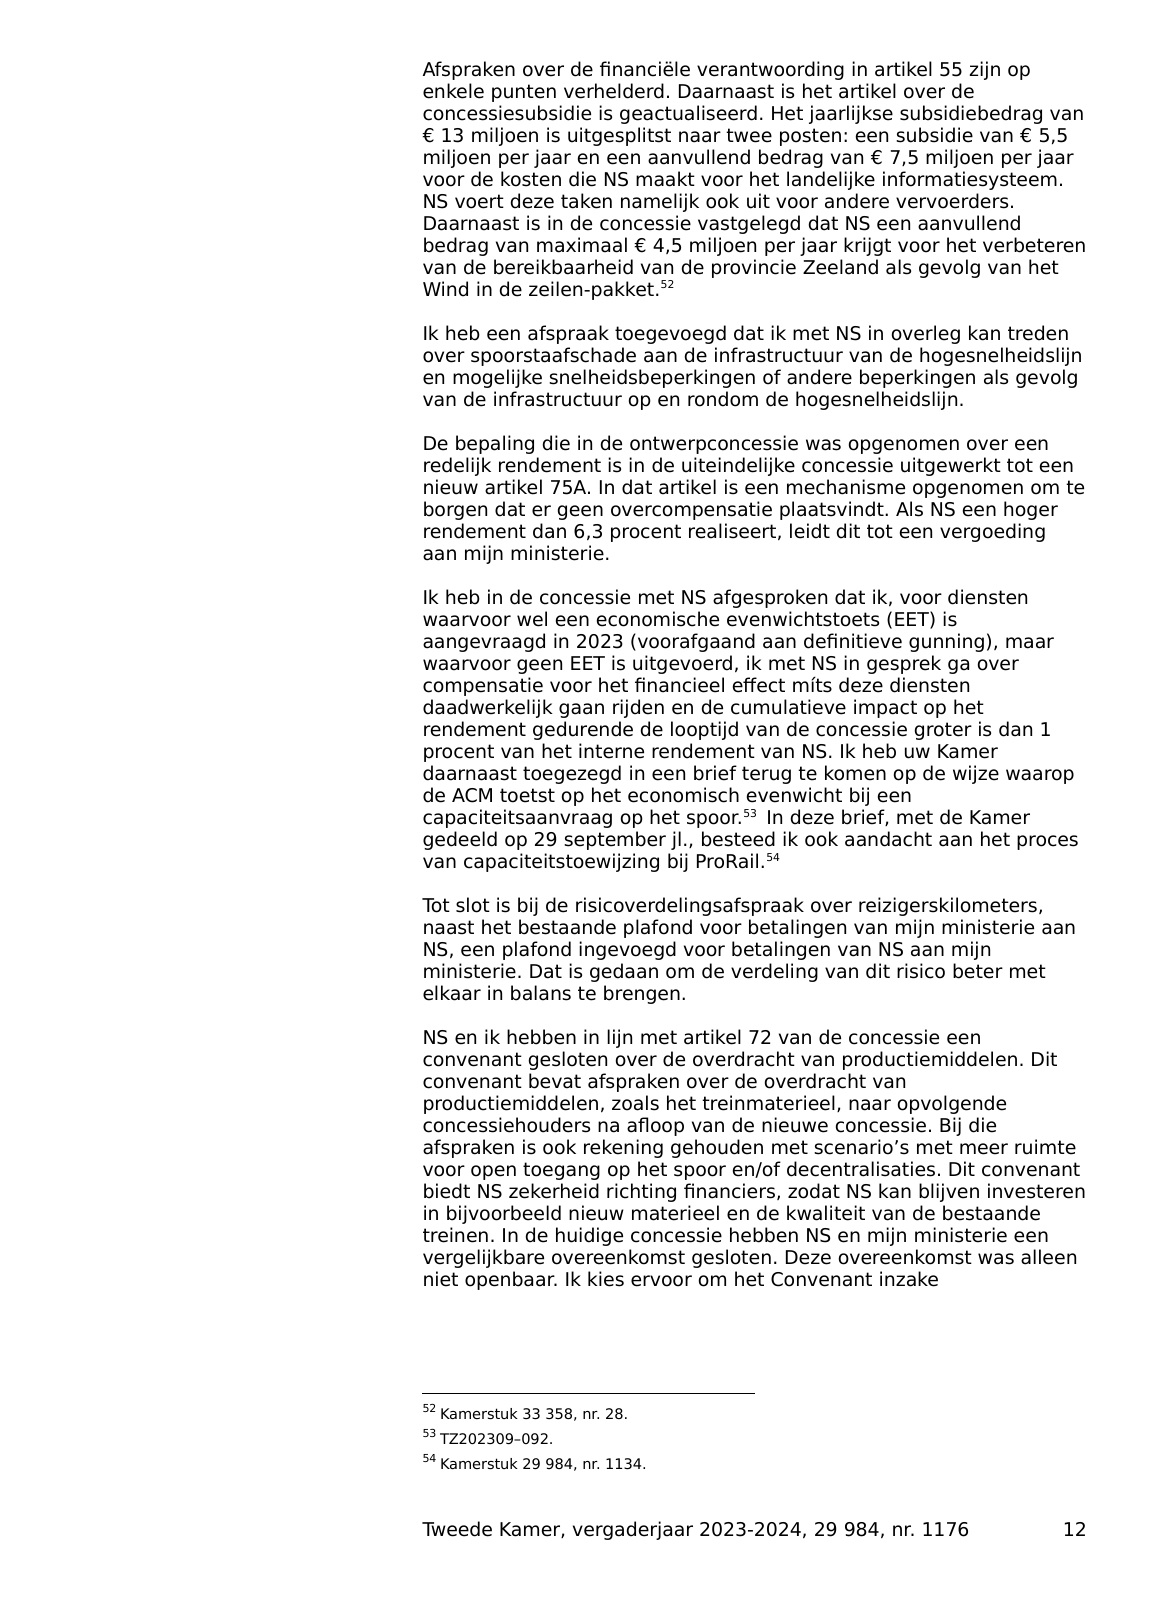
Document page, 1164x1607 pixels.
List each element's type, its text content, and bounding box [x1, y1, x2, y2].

text Afspraken over de financiële verantwoording in artikel 55 zijn op enkele punten verhelderd. Daarnaast is het artikel over de concessiesubsidie is geactualiseerd. Het jaarlijkse subsidiebedrag van € 13 miljoen is uitgesplitst naar twee posten: een subsidie van € 5,5 miljoen per jaar en een aanvullend bedrag van € 7,5 miljoen per jaar voor de kosten die NS maakt voor het landelijke informatiesysteem. NS voert deze taken namelijk ook uit voor andere vervoerders. Daarnaast is in de concessie vastgelegd dat NS een aanvullend bedrag van maximaal € 4,5 miljoen per jaar krijgt voor het verbeteren van de bereikbaarheid van de provincie Zeeland als gevolg van het Wind in de zeilen-pakket. [422, 59, 1087, 301]
text Kamerstuk 33 358, nr. 28. [422, 1402, 1087, 1424]
text Ik heb een afspraak toegevoegd dat ik met NS in overleg kan treden over spoorstaafschade aan de infrastructuur van de hogesnelheidslijn en mogelijke snelheidsbeperkingen of andere beperkingen als gevolg van de infrastructuur op en rondom de hogesnelheidslijn. [422, 323, 1087, 411]
text Tot slot is bij de risicoverdelingsafspraak over reizigerskilometers, naast het bestaande plafond voor betalingen van mijn ministerie aan NS, een plafond ingevoegd voor betalingen van NS aan mijn ministerie. Dat is gedaan om de verdeling van dit risico beter met elkaar in balans te brengen. [422, 895, 1087, 1005]
text NS en ik hebben in lijn met artikel 72 van de concessie een convenant gesloten over de overdracht van productiemiddelen. Dit convenant bevat afspraken over de overdracht van productiemiddelen, zoals het treinmaterieel, naar opvolgende concessiehouders na afloop van de nieuwe concessie. Bij die afspraken is ook rekening gehouden met scenario’s met meer ruimte voor open toegang op het spoor en/of decentralisaties. Dit convenant biedt NS zekerheid richting financiers, zodat NS kan blijven investeren in bijvoorbeeld nieuw materieel en de kwaliteit van de bestaande treinen. In de huidige concessie hebben NS en mijn ministerie een vergelijkbare overeenkomst gesloten. Deze overeenkomst was alleen niet openbaar. Ik kies ervoor om het Convenant inzake [422, 1027, 1087, 1291]
text De bepaling die in de ontwerpconcessie was opgenomen over een redelijk rendement is in de uiteindelijke concessie uitgewerkt tot een nieuw artikel 75A. In dat artikel is een mechanisme opgenomen om te borgen dat er geen overcompensatie plaatsvindt. Als NS een hoger rendement dan 6,3 procent realiseert, leidt dit tot een vergoeding aan mijn ministerie. [422, 433, 1087, 565]
text Kamerstuk 29 984, nr. 1134. [422, 1452, 1087, 1474]
text TZ202309–092. [422, 1427, 1087, 1449]
text Ik heb in de concessie met NS afgesproken dat ik, voor diensten waarvoor wel een economische evenwichtstoets (EET) is aangevraagd in 2023 (voorafgaand aan definitieve gunning), maar waarvoor geen EET is uitgevoerd, ik met NS in gesprek ga over compensatie voor het financieel effect míts deze diensten daadwerkelijk gaan rijden en de cumulatieve impact op het rendement gedurende de looptijd van de concessie groter is dan 1 procent van het interne rendement van NS. Ik heb uw Kamer daarnaast toegezegd in een brief terug te komen op de wijze waarop de ACM toetst op het economisch evenwicht bij een capaciteitsaanvraag op het spoor. In deze brief, met de Kamer gedeeld op 29 september jl., besteed ik ook aandacht aan het proces van capaciteitstoewijzing bij ProRail. [422, 587, 1087, 873]
